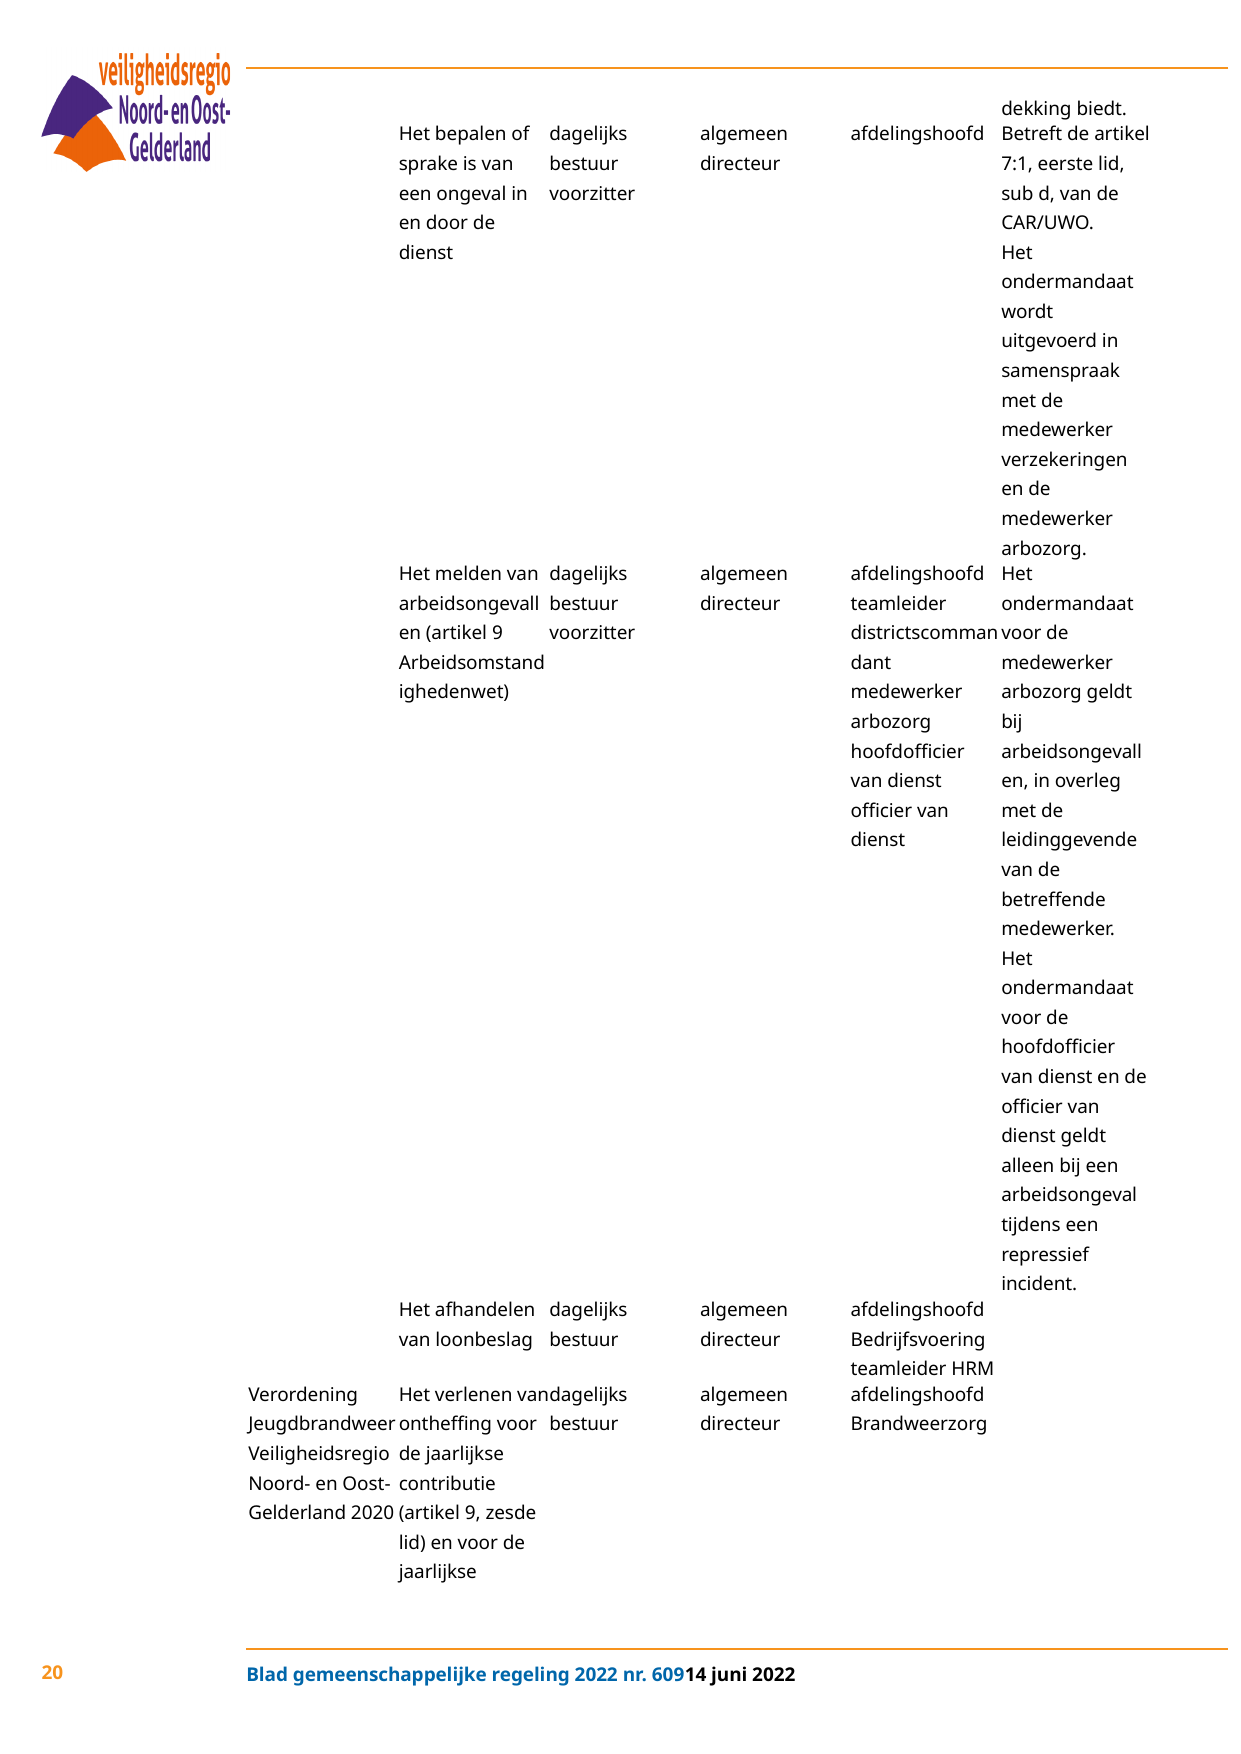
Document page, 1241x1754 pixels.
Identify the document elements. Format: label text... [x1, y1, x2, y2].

table_cell dekking biedt. [1001, 95, 1152, 121]
table_cell afdelingshoofd Bedrijfsvoering teamleider HRM [850, 1296, 1001, 1381]
table_cell [1001, 1381, 1152, 1584]
table_cell Het afhandelen van loonbeslag [399, 1296, 549, 1381]
table_cell algemeen directeur [700, 121, 850, 560]
table_cell Het bepalen of sprake is van een ongeval in en door de dienst [399, 121, 549, 560]
table_cell Het ondermandaat voor de medewerker arbozorg geldt bij arbeidsongevallen, in overleg met de leidinggevende van de betreffende medewerker. Het ondermandaat voor de hoofdofficier van dienst en de officier van dienst geldt alleen bij een arbeidsongeval tijdens een repressief incident. [1001, 560, 1152, 1296]
table_cell dagelijks bestuur voorzitter [549, 121, 700, 560]
table_cell [850, 95, 1001, 121]
table_cell dagelijks bestuur [549, 1381, 700, 1584]
table_cell [248, 560, 398, 1296]
table_cell dagelijks bestuur voorzitter [549, 560, 700, 1296]
table_cell [248, 95, 398, 121]
table_cell [700, 95, 850, 121]
table_cell dagelijks bestuur [549, 1296, 700, 1381]
picture [41, 47, 231, 172]
table_cell algemeen directeur [700, 1296, 850, 1381]
table_cell Betreft de artikel 7:1, eerste lid, sub d, van de CAR/UWO. Het ondermandaat wordt uitgevoerd in samenspraak met de medewerker verzekeringen en de medewerker arbozorg. [1001, 121, 1152, 560]
table_cell [1001, 1296, 1152, 1381]
table_cell [248, 1296, 398, 1381]
table_cell Verordening Jeugdbrandweer Veiligheidsregio Noord- en Oost-Gelderland 2020 [248, 1381, 398, 1584]
table_cell Het verlenen van ontheffing voor de jaarlijkse contributie (artikel 9, zesde lid) en voor de jaarlijkse [399, 1381, 549, 1584]
table_cell [399, 95, 549, 121]
table_cell afdelingshoofd teamleider districtscommandant medewerker arbozorg hoofdofficier van dienst officier van dienst [850, 560, 1001, 1296]
table_cell [549, 95, 700, 121]
table_cell Het melden van arbeidsongevallen (artikel 9 Arbeidsomstandighedenwet) [399, 560, 549, 1296]
table_cell algemeen directeur [700, 1381, 850, 1584]
table_cell algemeen directeur [700, 560, 850, 1296]
table_cell afdelingshoofd [850, 121, 1001, 560]
table_cell [248, 121, 398, 560]
table_cell afdelingshoofd Brandweerzorg [850, 1381, 1001, 1584]
